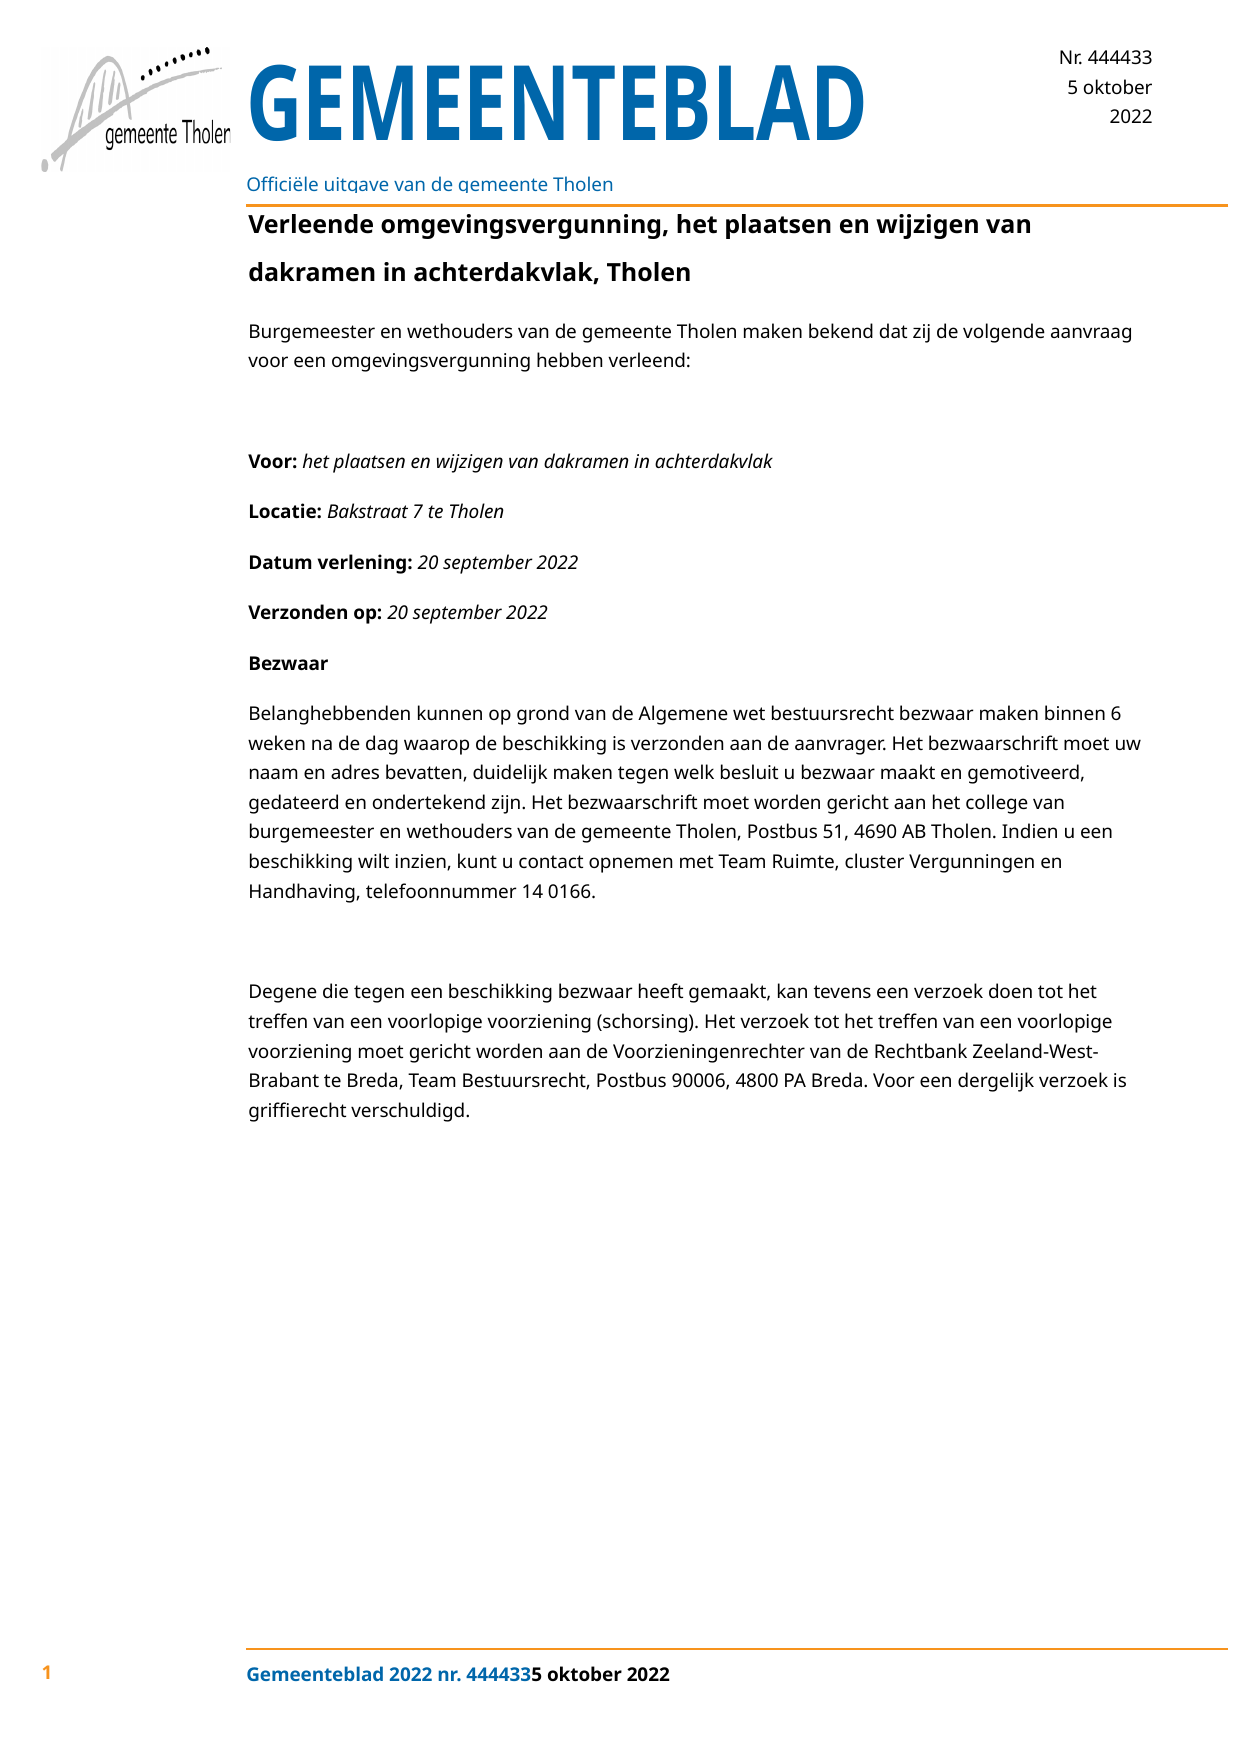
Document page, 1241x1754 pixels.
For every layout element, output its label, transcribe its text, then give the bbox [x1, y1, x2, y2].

text Bezwaar [248, 650, 1152, 676]
text Verzonden op: 20 september 2022 [248, 599, 1152, 625]
text Datum verlening: 20 september 2022 [248, 549, 1152, 575]
text Verleende omgevingsvergunning, het plaatsen en wijzigen van dakramen in achterdakvlak, Tholen [248, 207, 1152, 288]
picture [41, 47, 231, 172]
text Voor: het plaatsen en wijzigen van dakramen in achterdakvlak [248, 448, 1152, 474]
text Belanghebbenden kunnen op grond van de Algemene wet bestuursrecht bezwaar maken binnen 6 weken na de dag waarop de beschikking is verzonden aan de aanvrager. Het bezwaarschrift moet uw naam en adres bevatten, duidelijk maken tegen welk besluit u bezwaar maakt en gemotiveerd, gedateerd en ondertekend zijn. Het bezwaarschrift moet worden gericht aan het college van burgemeester en wethouders van de gemeente Tholen, Postbus 51, 4690 AB Tholen. Indien u een beschikking wilt inzien, kunt u contact opnemen met Team Ruimte, cluster Vergunningen en Handhaving, telefoonnummer 14 0166. [248, 700, 1152, 904]
text Degene die tegen een beschikking bezwaar heeft gemaakt, kan tevens een verzoek doen tot het treffen van een voorlopige voorziening (schorsing). Het verzoek tot het treffen van een voorlopige voorziening moet gericht worden aan de Voorzieningenrechter van de Rechtbank Zeeland-West-Brabant te Breda, Team Bestuursrecht, Postbus 90006, 4800 PA Breda. Voor een dergelijk verzoek is griffierecht verschuldigd. [248, 979, 1152, 1123]
text Locatie: Bakstraat 7 te Tholen [248, 499, 1152, 524]
text Burgemeester en wethouders van de gemeente Tholen maken bekend dat zij de volgende aanvraag voor een omgevingsvergunning hebben verleend: [248, 318, 1152, 373]
